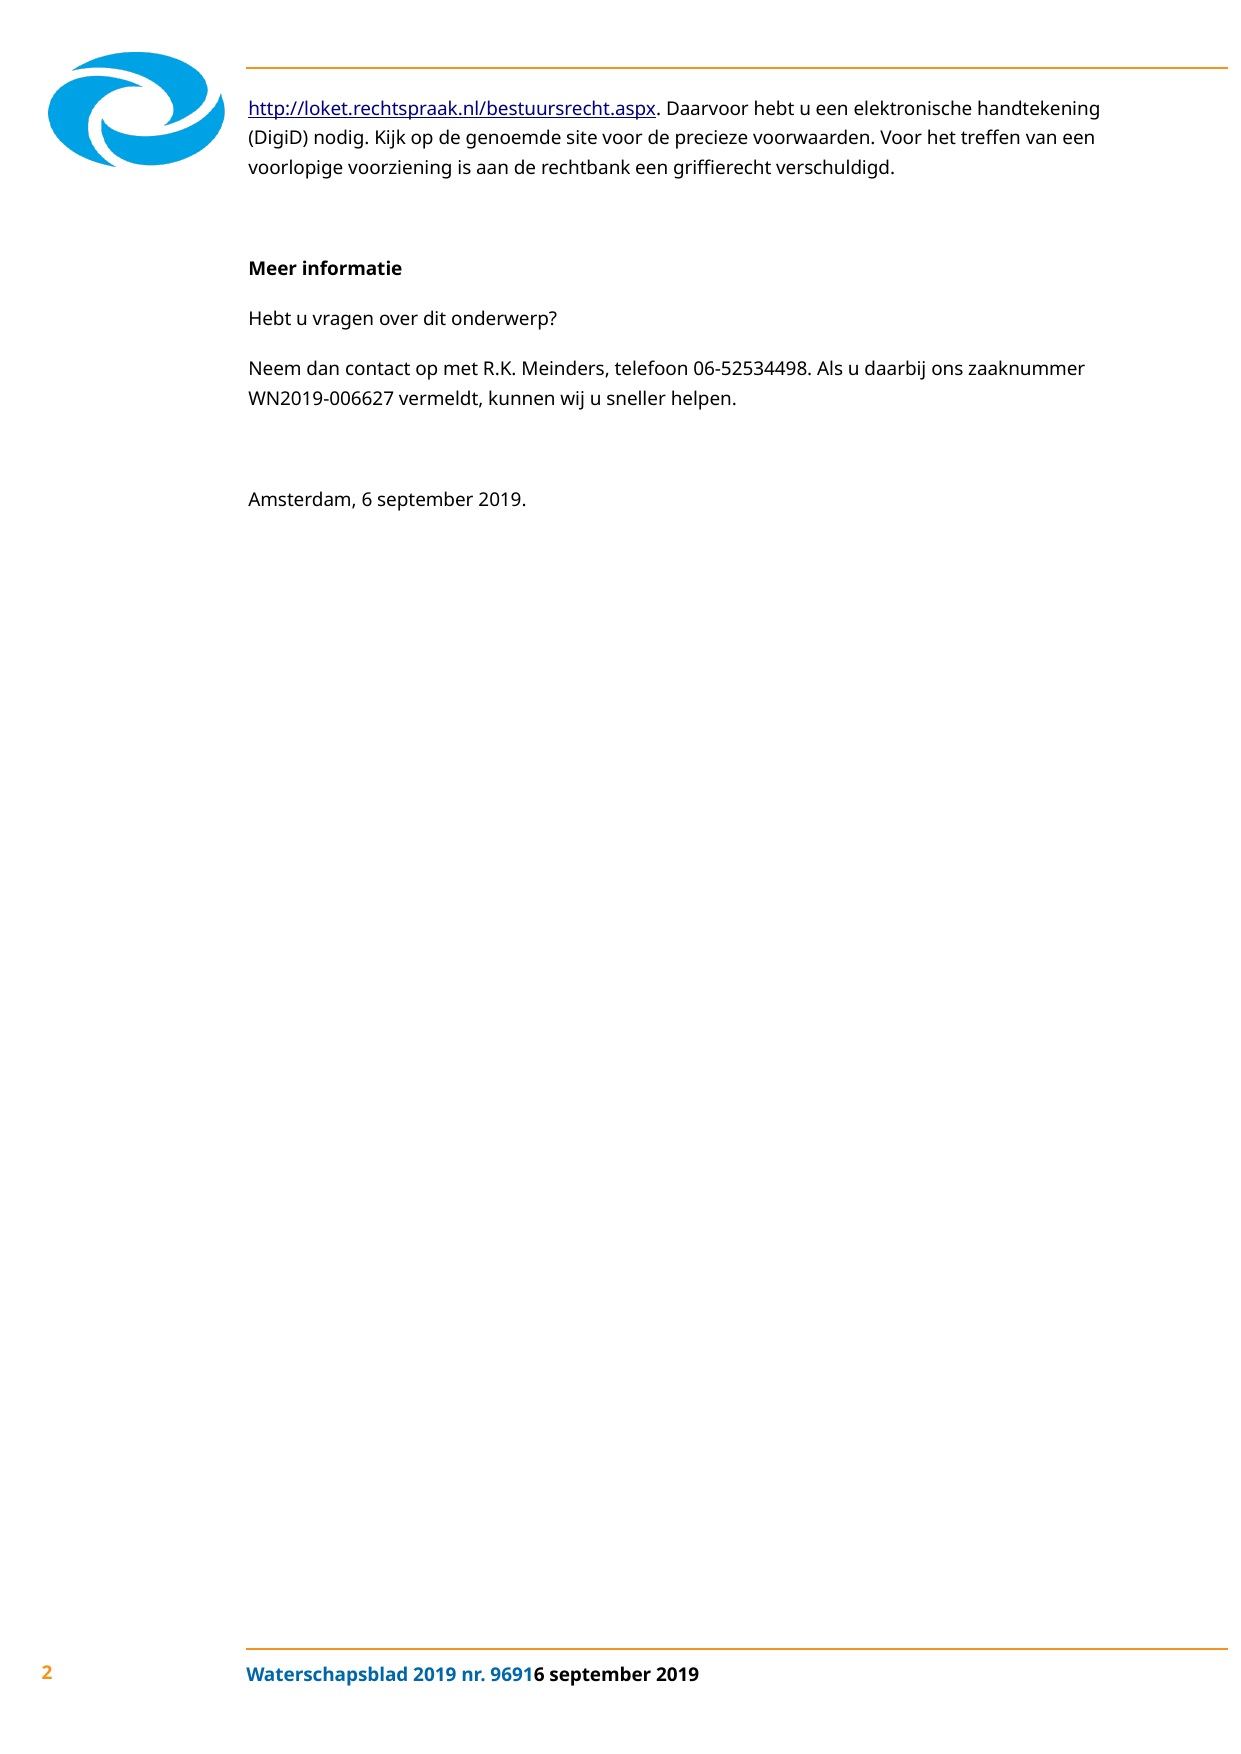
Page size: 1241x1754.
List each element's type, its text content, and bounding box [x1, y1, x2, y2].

text http://loket.rechtspraak.nl/bestuursrecht.aspx. Daarvoor hebt u een elektronische handtekening (DigiD) nodig. Kijk op de genoemde site voor de precieze voorwaarden. Voor het treffen van een voorlopige voorziening is aan de rechtbank een griffierecht verschuldigd. [248, 95, 1152, 180]
text Neem dan contact op met R.K. Meinders, telefoon 06-52534498. Als u daarbij ons zaaknummer WN2019-006627 vermeldt, kunnen wij u sneller helpen. [248, 356, 1152, 411]
picture [41, 47, 231, 172]
text Amsterdam, 6 september 2019. [248, 486, 1152, 512]
text Hebt u vragen over dit onderwerp? [248, 305, 1152, 331]
text Meer informatie [248, 255, 1152, 281]
